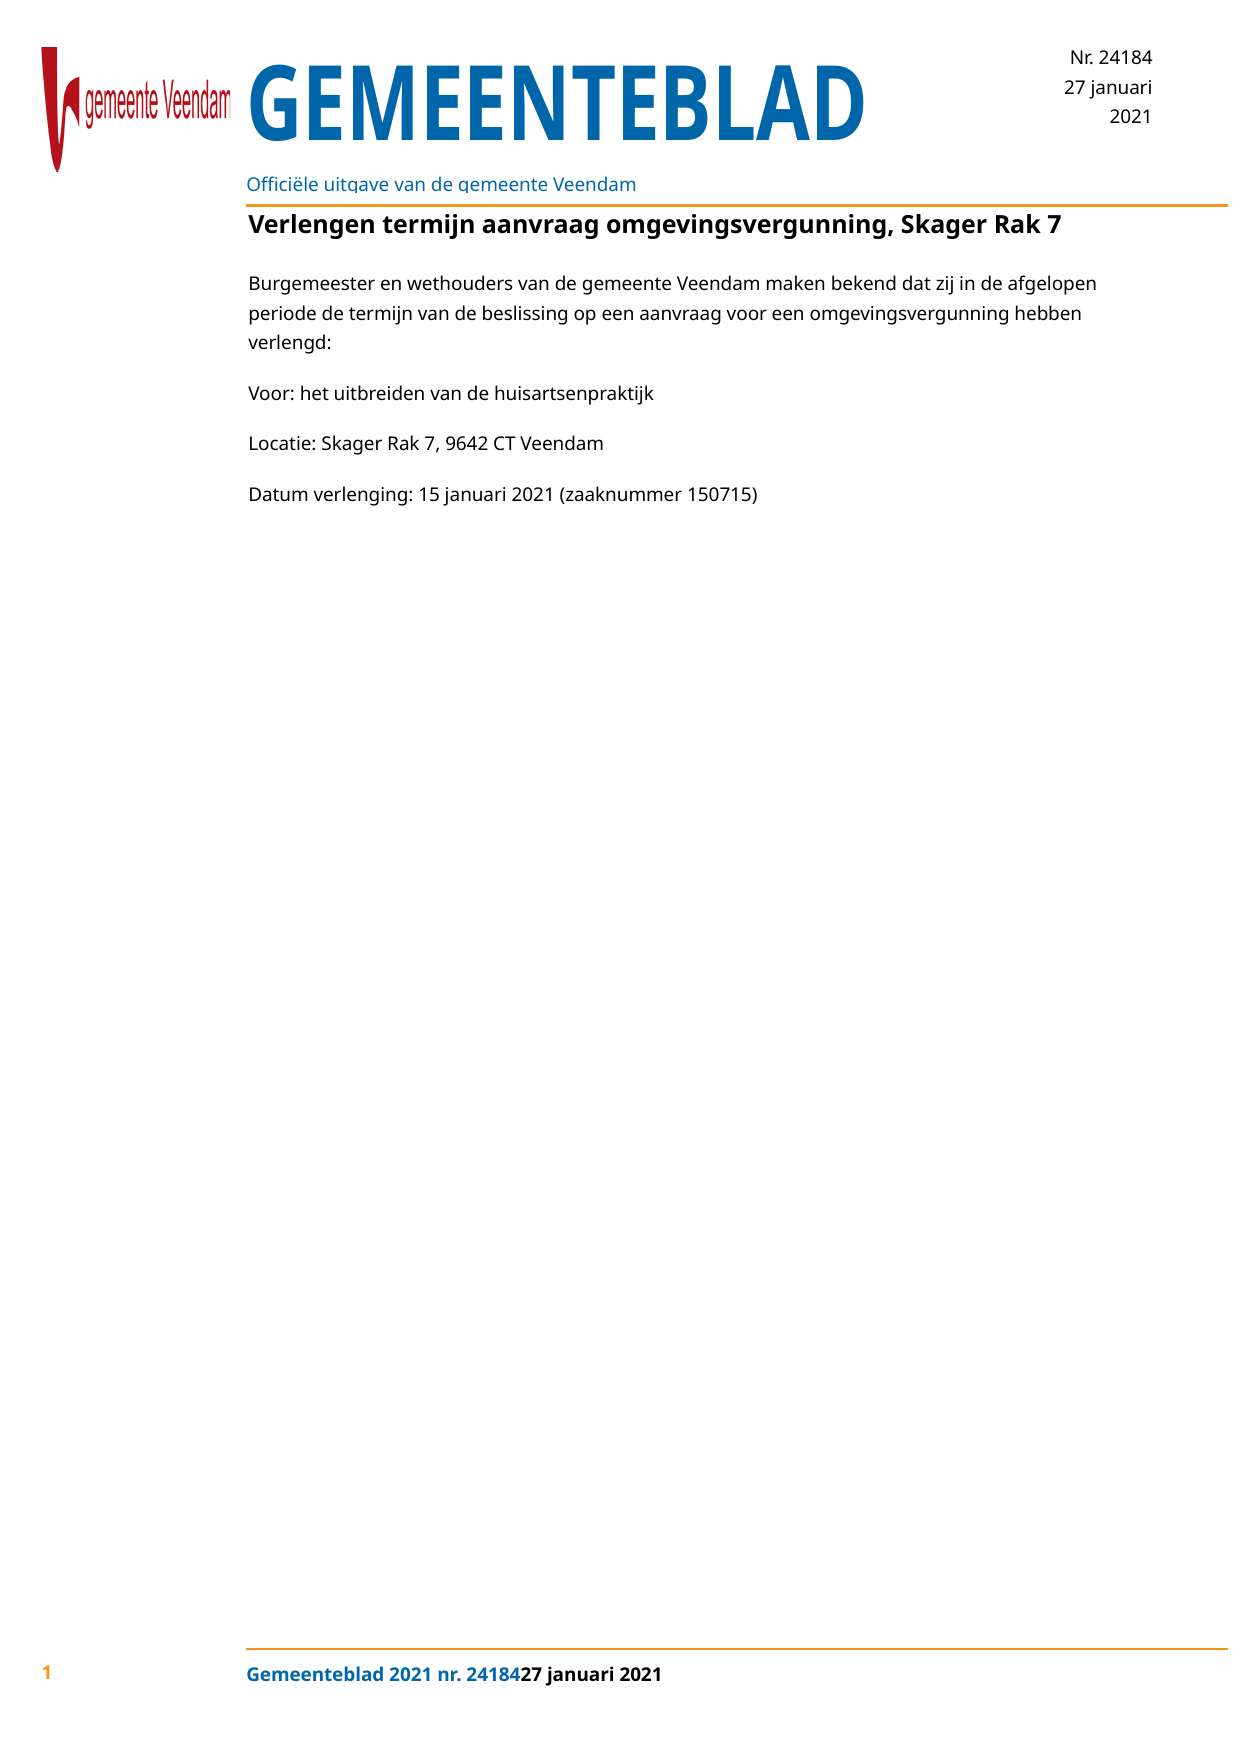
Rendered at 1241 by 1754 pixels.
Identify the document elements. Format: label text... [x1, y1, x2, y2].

text Verlengen termijn aanvraag omgevingsvergunning, Skager Rak 7 [248, 207, 1152, 241]
text Burgemeester en wethouders van de gemeente Veendam maken bekend dat zij in de afgelopen periode de termijn van de beslissing op een aanvraag voor een omgevingsvergunning hebben verlengd: [248, 270, 1152, 355]
text Locatie: Skager Rak 7, 9642 CT Veendam [248, 430, 1152, 456]
text Voor: het uitbreiden van de huisartsenpraktijk [248, 380, 1152, 406]
text Datum verlenging: 15 januari 2021 (zaaknummer 150715) [248, 481, 1152, 506]
picture [41, 47, 231, 172]
